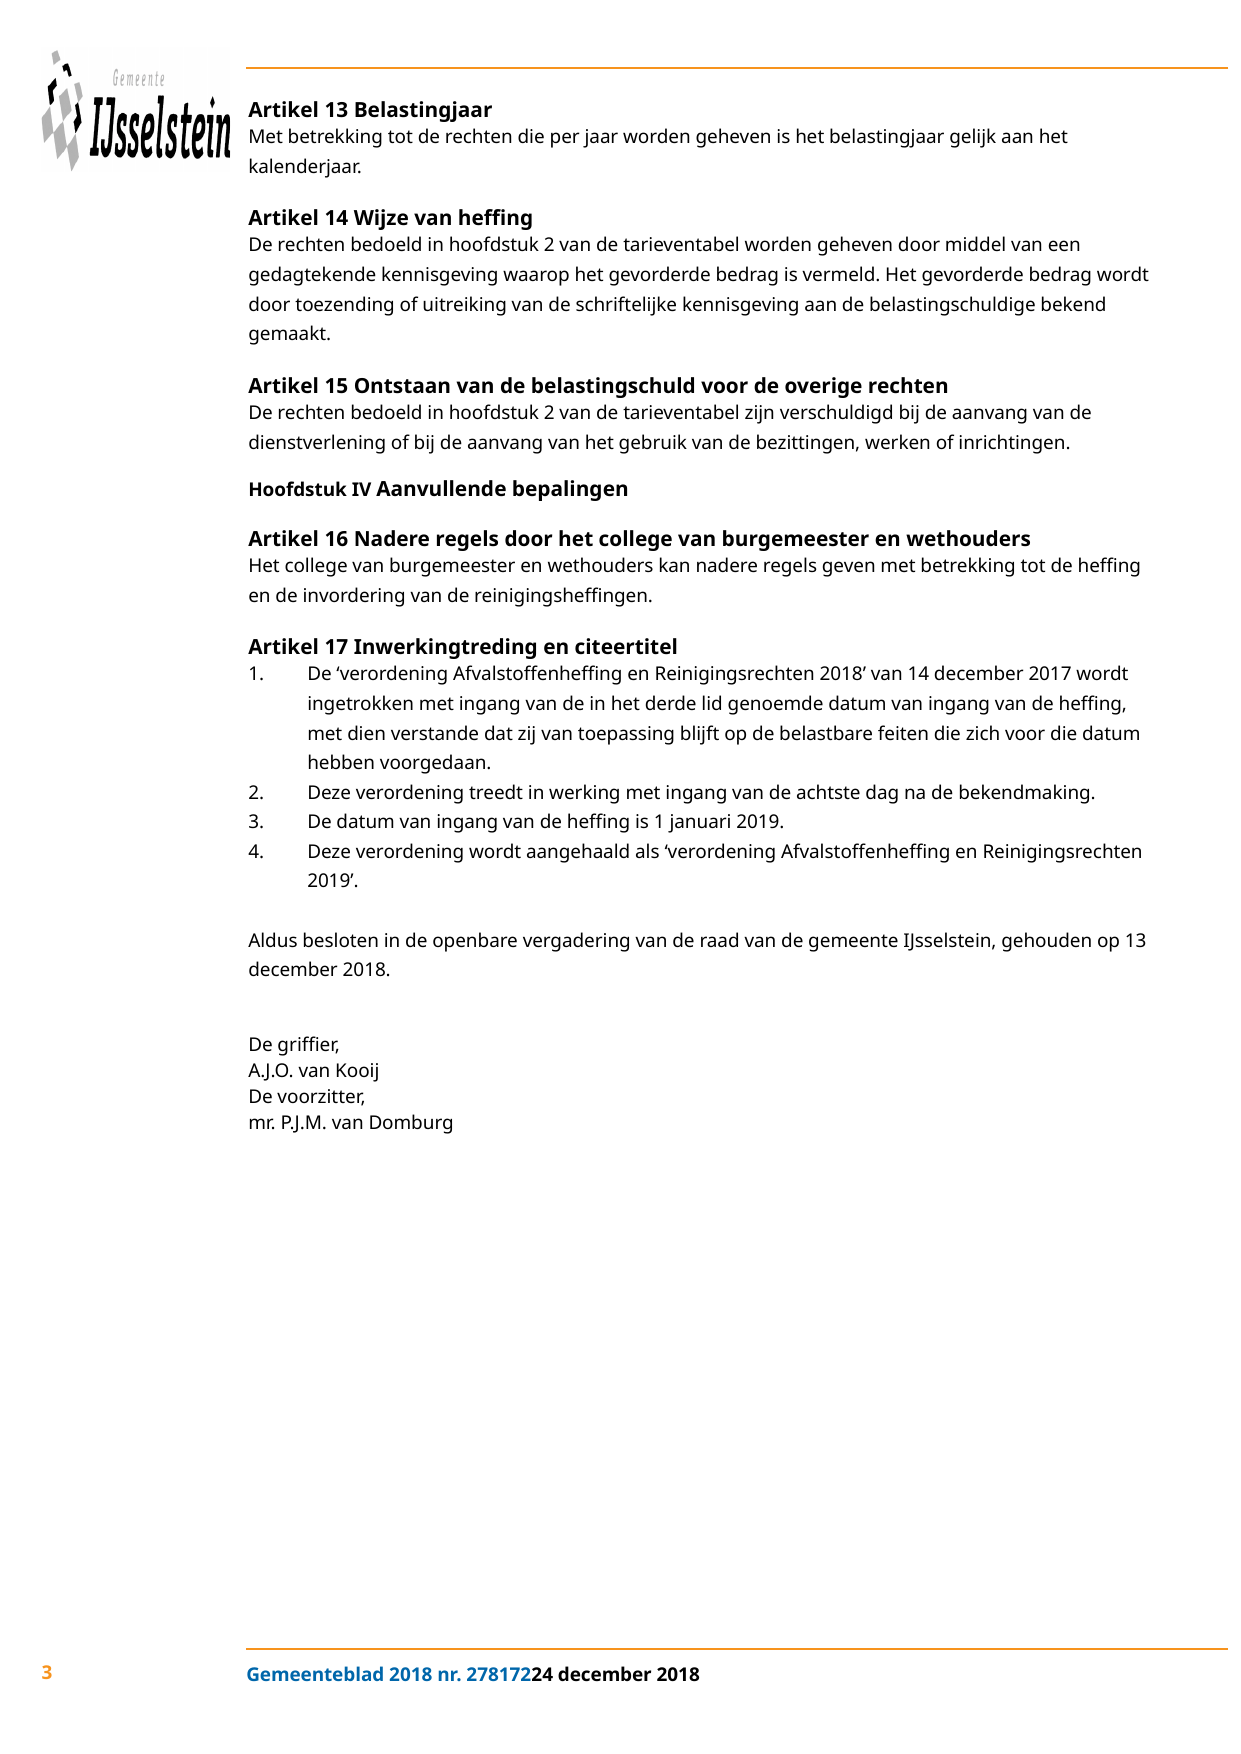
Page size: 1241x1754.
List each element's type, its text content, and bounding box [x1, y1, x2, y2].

text De rechten bedoeld in hoofdstuk 2 van de tarieventabel worden geheven door middel van een gedagtekende kennisgeving waarop het gevorderde bedrag is vermeld. Het gevorderde bedrag wordt door toezending of uitreiking van de schriftelijke kennisgeving aan de belastingschuldige bekend gemaakt. [248, 232, 1152, 346]
list De datum van ingang van de heffing is 1 januari 2019. [248, 808, 1152, 834]
list Deze verordening treedt in werking met ingang van de achtste dag na de bekendmaking. [248, 779, 1152, 805]
text De voorzitter, [248, 1083, 1152, 1109]
text Met betrekking tot de rechten die per jaar worden geheven is het belastingjaar gelijk aan het kalenderjaar. [248, 123, 1152, 178]
text Het college van burgemeester en wethouders kan nadere regels geven met betrekking tot de heffing en de invordering van de reinigingsheffingen. [248, 552, 1152, 607]
text De griffier, [248, 1032, 1152, 1057]
text Artikel 15 Ontstaan van de belastingschuld voor de overige rechten [248, 371, 1152, 399]
list De ‘verordening Afvalstoffenheffing en Reinigingsrechten 2018’ van 14 december 2017 wordt ingetrokken met ingang van de in het derde lid genoemde datum van ingang van de heffing, met dien verstande dat zij van toepassing blijft op de belastbare feiten die zich voor die datum hebben voorgedaan. [248, 661, 1152, 775]
text De rechten bedoeld in hoofdstuk 2 van de tarieventabel zijn verschuldigd bij de aanvang van de dienstverlening of bij de aanvang van het gebruik van de bezittingen, werken of inrichtingen. [248, 399, 1152, 454]
text A.J.O. van Kooij [248, 1057, 1152, 1083]
text Hoofdstuk IV Aanvullende bepalingen [248, 474, 1152, 503]
text mr. P.J.M. van Domburg [248, 1109, 1152, 1134]
text Artikel 16 Nadere regels door het college van burgemeester en wethouders [248, 524, 1152, 552]
text Artikel 14 Wijze van heffing [248, 203, 1152, 232]
text Artikel 17 Inwerkingtreding en citeertitel [248, 632, 1152, 661]
text Aldus besloten in de openbare vergadering van de raad van de gemeente IJsselstein, gehouden op 13 december 2018. [248, 927, 1152, 982]
text Artikel 13 Belastingjaar [248, 95, 1152, 123]
list Deze verordening wordt aangehaald als ‘verordening Afvalstoffenheffing en Reinigingsrechten 2019’. [248, 838, 1152, 893]
picture [41, 47, 231, 172]
